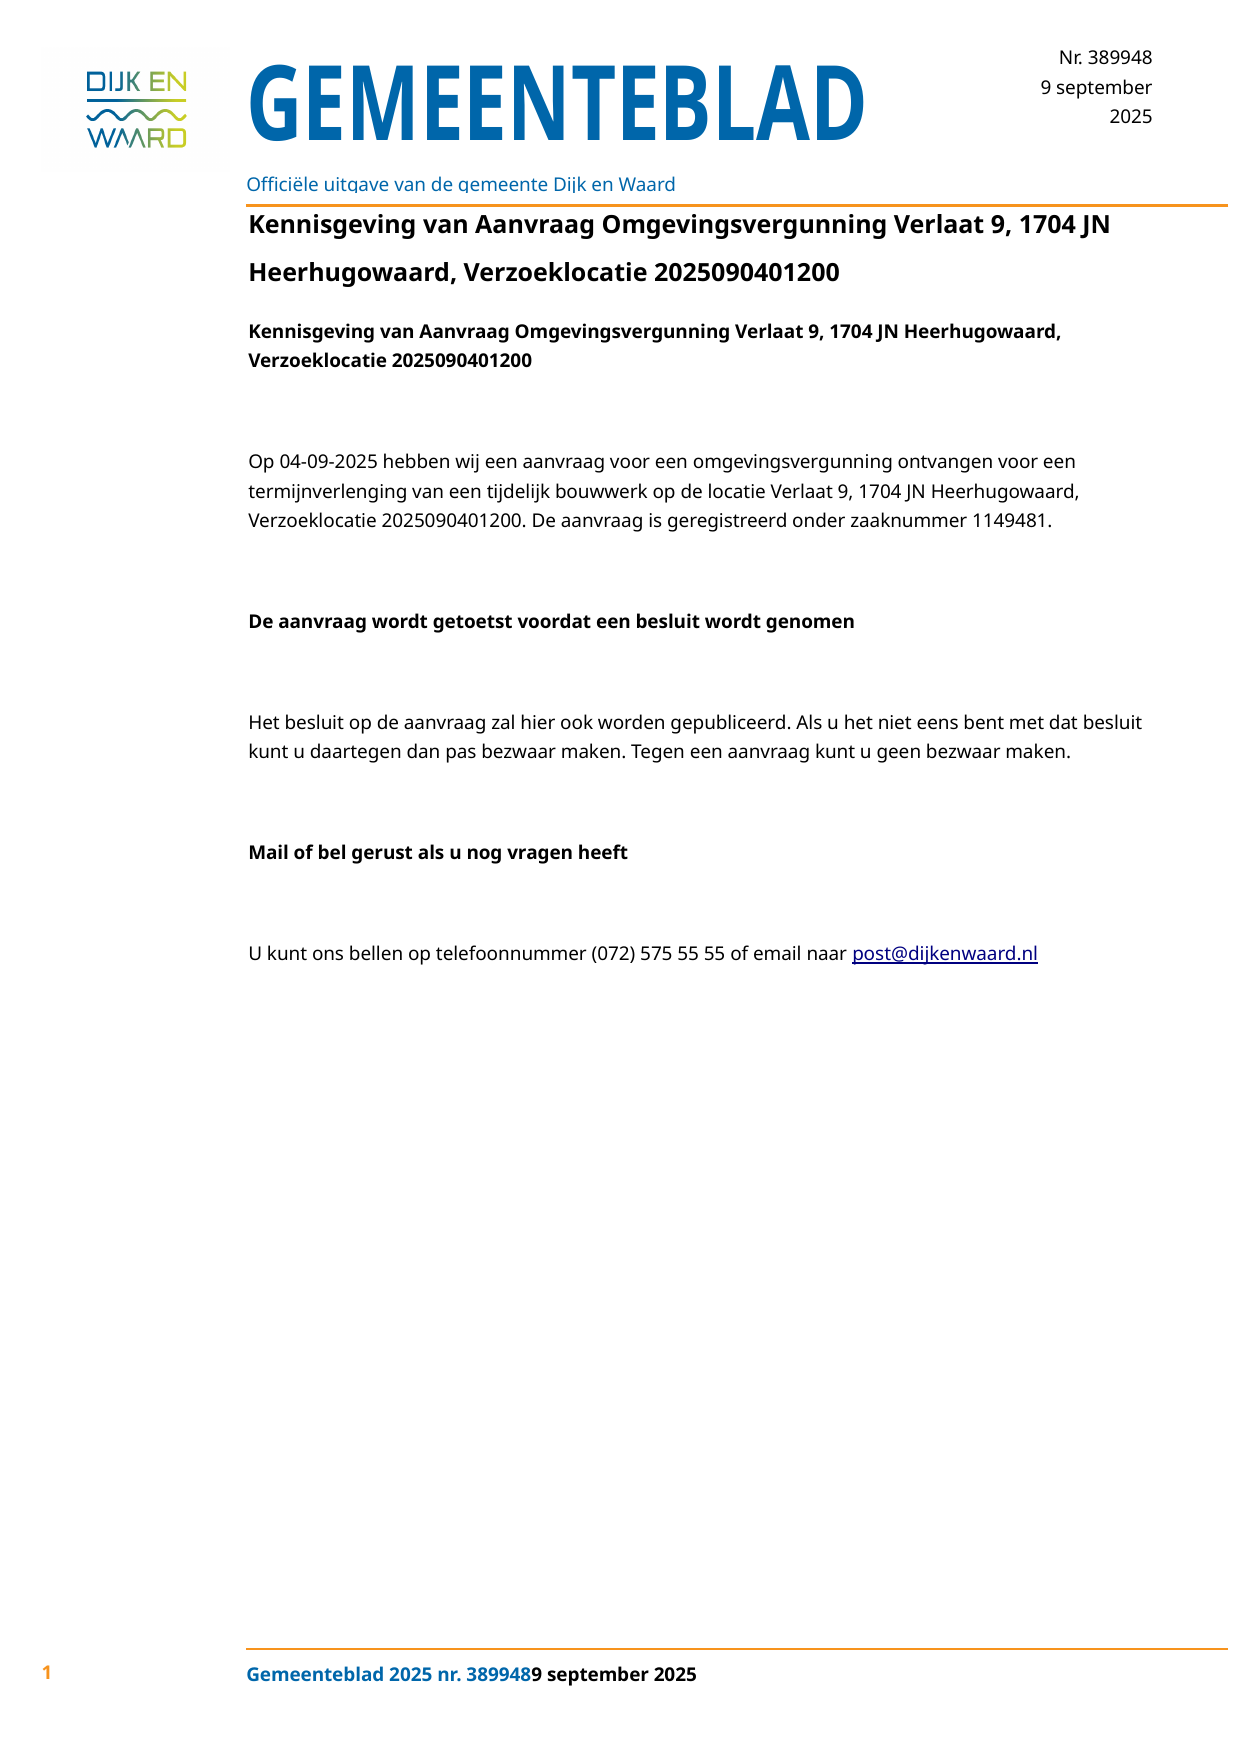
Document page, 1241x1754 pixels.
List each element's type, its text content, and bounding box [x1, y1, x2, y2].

text Mail of bel gerust als u nog vragen heeft [248, 839, 1152, 865]
text U kunt ons bellen op telefoonnummer (072) 575 55 55 of email naar post@dijkenwaard.nl [248, 940, 1152, 966]
text Op 04-09-2025 hebben wij een aanvraag voor een omgevingsvergunning ontvangen voor een termijnverlenging van een tijdelijk bouwwerk op de locatie Verlaat 9, 1704 JN Heerhugowaard, Verzoeklocatie 2025090401200. De aanvraag is geregistreerd onder zaaknummer 1149481. [248, 448, 1152, 533]
text Het besluit op de aanvraag zal hier ook worden gepubliceerd. Als u het niet eens bent met dat besluit kunt u daartegen dan pas bezwaar maken. Tegen een aanvraag kunt u geen bezwaar maken. [248, 709, 1152, 764]
text Kennisgeving van Aanvraag Omgevingsvergunning Verlaat 9, 1704 JN Heerhugowaard, Verzoeklocatie 2025090401200 [248, 318, 1152, 373]
picture [41, 47, 231, 172]
text De aanvraag wordt getoetst voordat een besluit wordt genomen [248, 608, 1152, 634]
text Kennisgeving van Aanvraag Omgevingsvergunning Verlaat 9, 1704 JN Heerhugowaard, Verzoeklocatie 2025090401200 [248, 207, 1152, 288]
